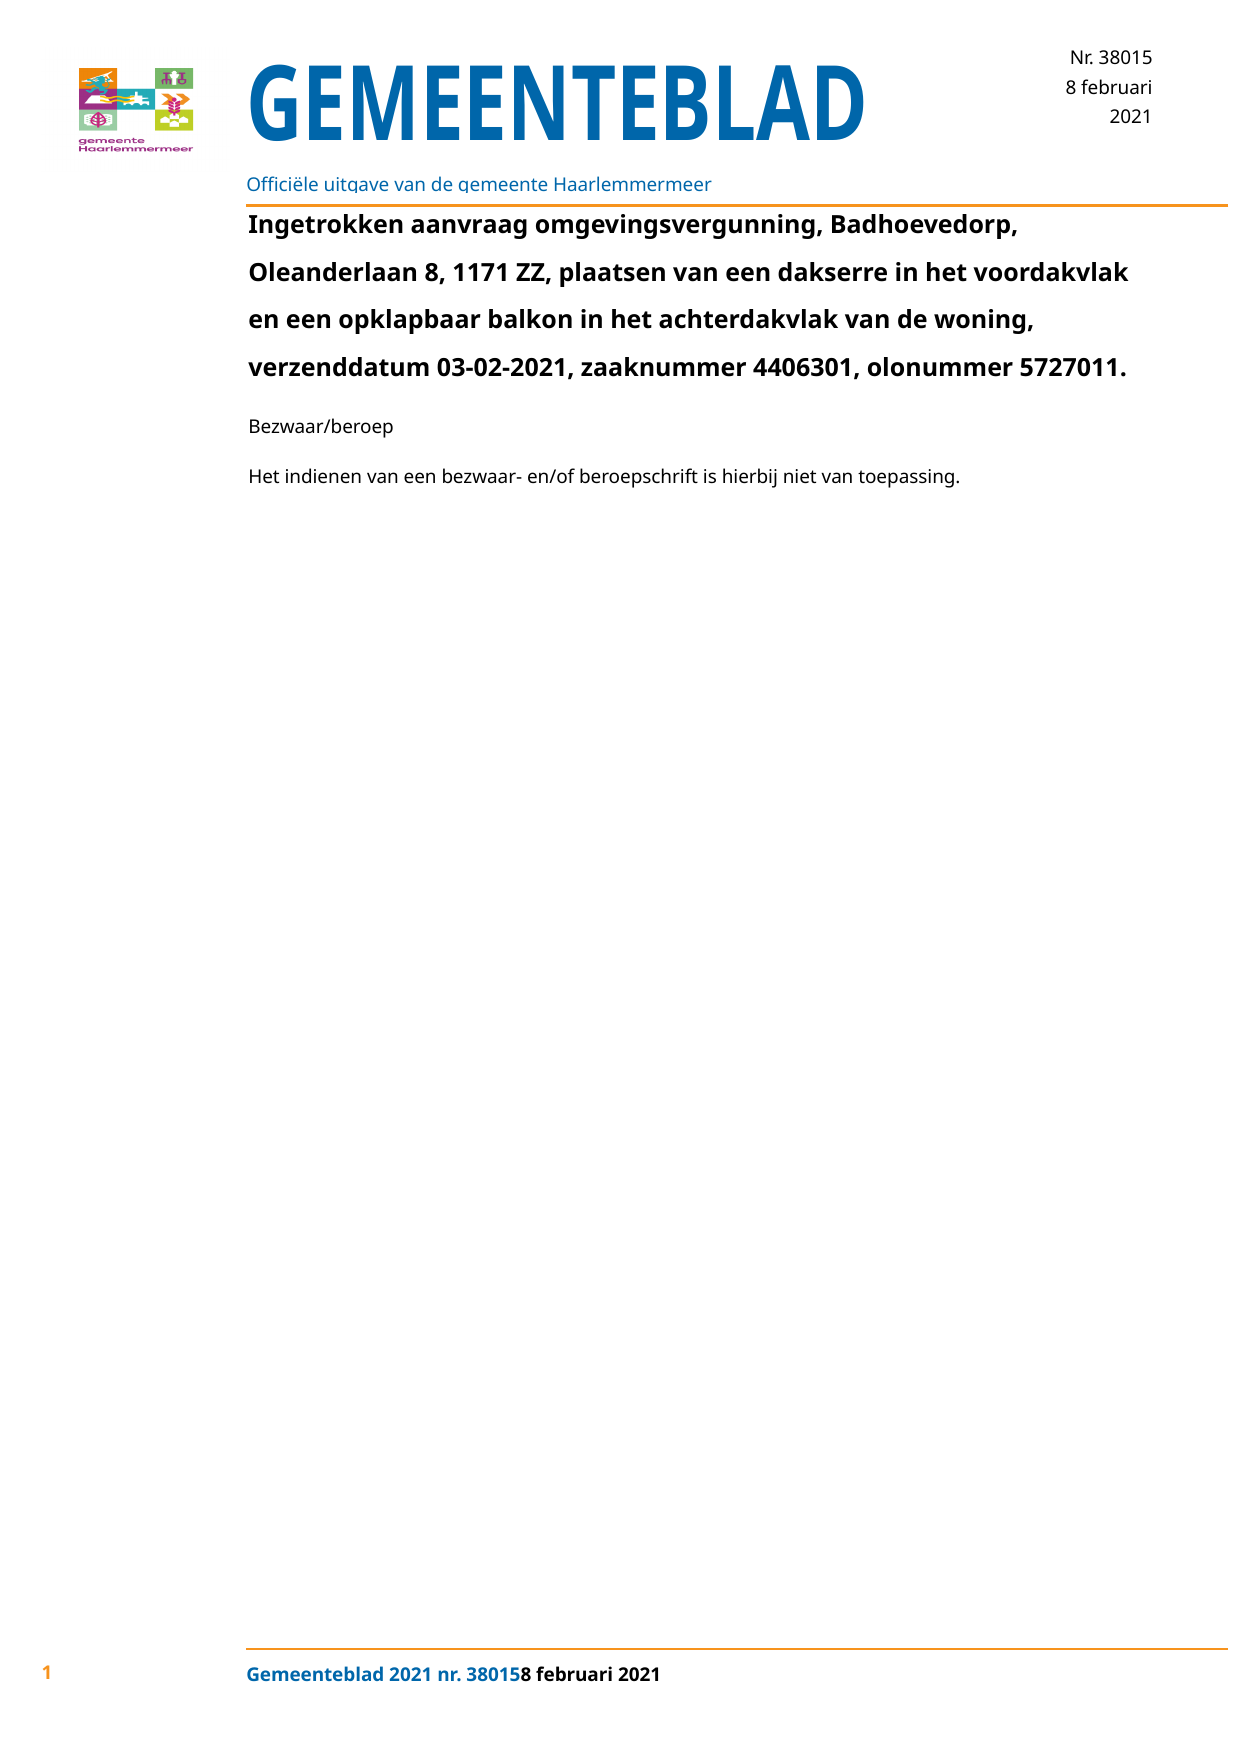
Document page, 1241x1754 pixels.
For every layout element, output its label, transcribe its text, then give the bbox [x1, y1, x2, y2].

text Ingetrokken aanvraag omgevingsvergunning, Badhoevedorp, Oleanderlaan 8, 1171 ZZ, plaatsen van een dakserre in het voordakvlak en een opklapbaar balkon in het achterdakvlak van de woning, verzenddatum 03-02-2021, zaaknummer 4406301, olonummer 5727011. [248, 207, 1152, 384]
text Het indienen van een bezwaar- en/of beroepschrift is hierbij niet van toepassing. [248, 463, 1152, 489]
text Bezwaar/beroep [248, 413, 1152, 439]
picture [41, 47, 231, 172]
